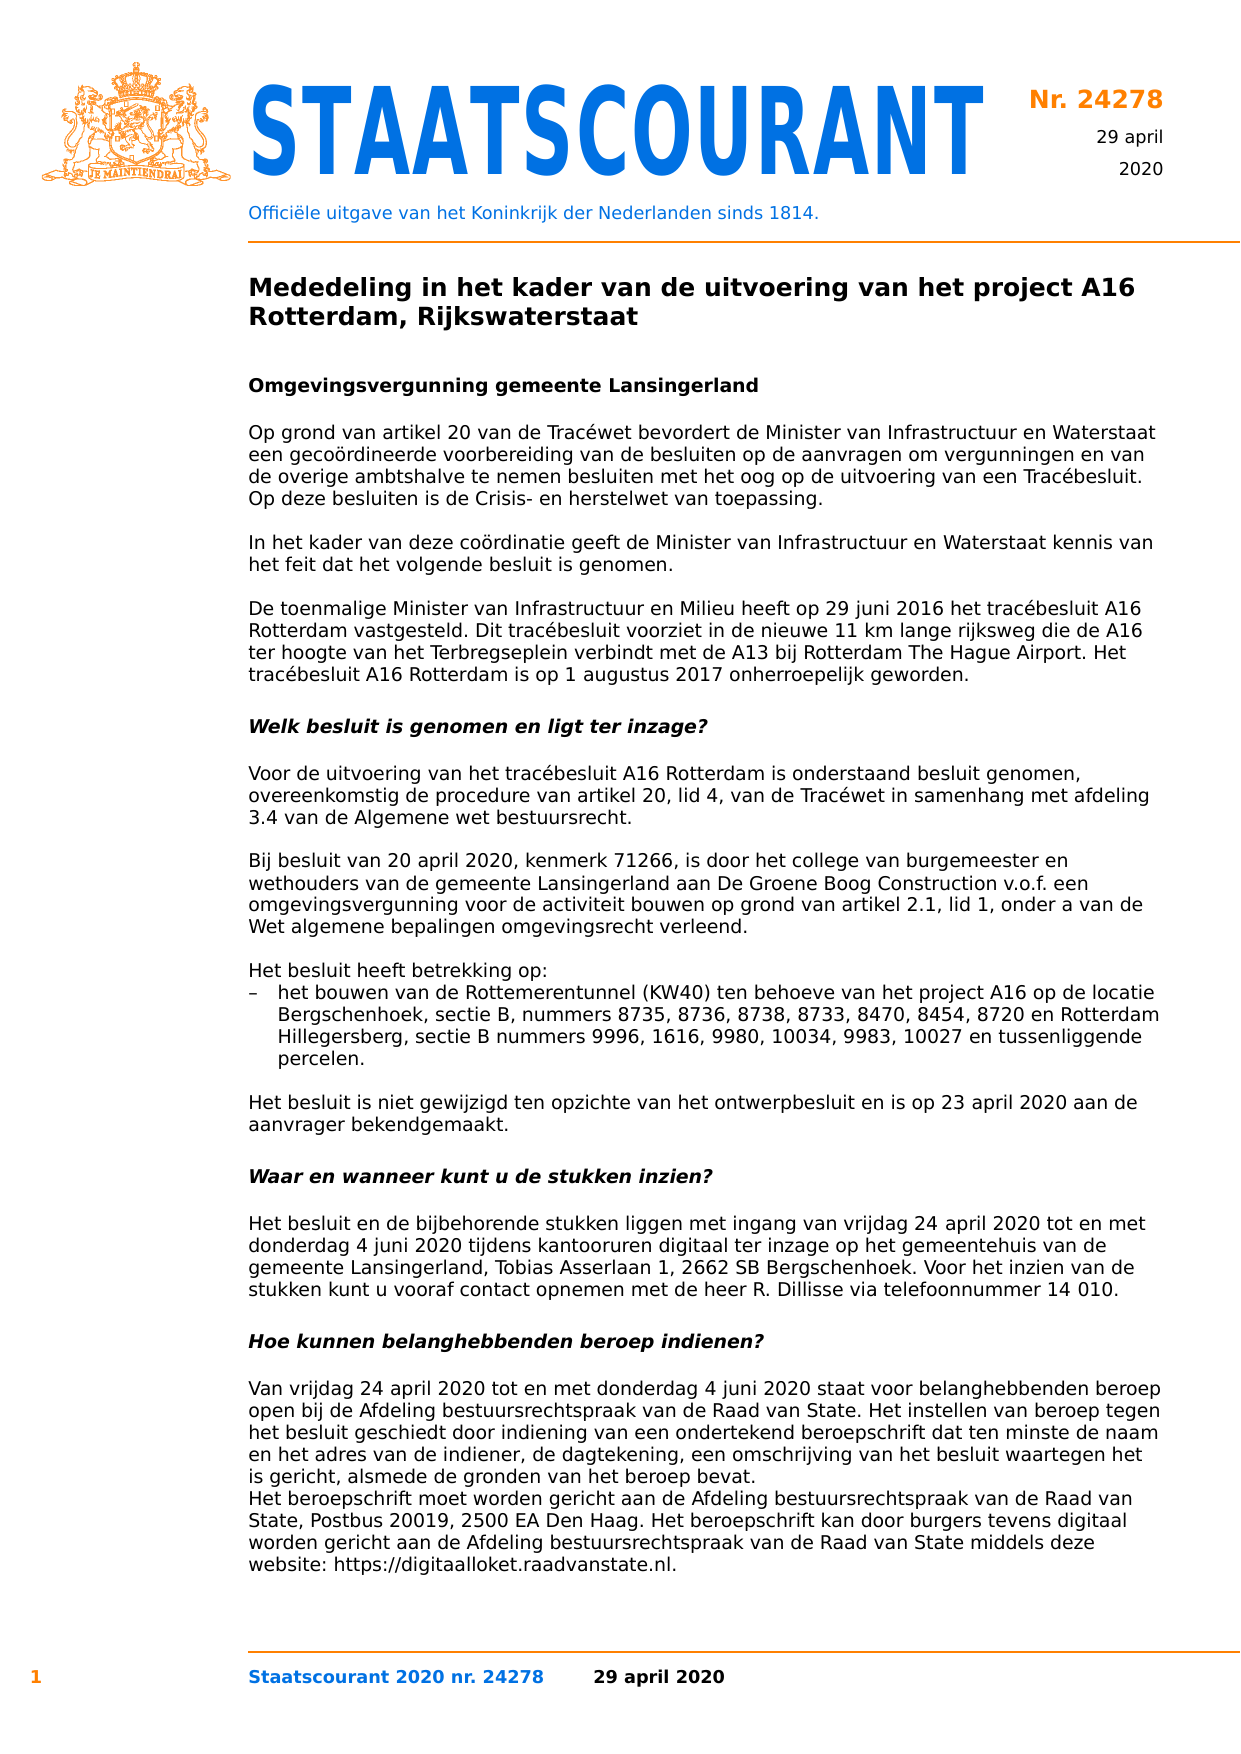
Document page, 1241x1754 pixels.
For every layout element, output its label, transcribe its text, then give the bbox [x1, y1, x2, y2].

text De toenmalige Minister van Infrastructuur en Milieu heeft op 29 juni 2016 het tracébesluit A16 Rotterdam vastgesteld. Dit tracébesluit voorziet in de nieuwe 11 km lange rijksweg die de A16 ter hoogte van het Terbregseplein verbindt met de A13 bij Rotterdam The Hague Airport. Het tracébesluit A16 Rotterdam is op 1 augustus 2017 onherroepelijk geworden. [248, 598, 1163, 686]
table_header Nr. 24278 [998, 62, 1240, 121]
subtitle Hoe kunnen belanghebbenden beroep indienen? [248, 1331, 1163, 1353]
text Het besluit heeft betrekking op: [248, 960, 1163, 982]
table_cell 29 april [998, 121, 1240, 153]
text Het besluit en de bijbehorende stukken liggen met ingang van vrijdag 24 april 2020 tot en met donderdag 4 juni 2020 tijdens kantooruren digitaal ter inzage op het gemeentehuis van de gemeente Lansingerland, Tobias Asserlaan 1, 2662 SB Bergschenhoek. Voor het inzien van de stukken kunt u vooraf contact opnemen met de heer R. Dillisse via telefoonnummer 14 010. [248, 1213, 1163, 1301]
table_header STAATSCOURANT [248, 62, 998, 203]
picture [41, 62, 231, 186]
text Het besluit is niet gewijzigd ten opzichte van het ontwerpbesluit en is op 23 april 2020 aan de aanvrager bekendgemaakt. [248, 1092, 1163, 1136]
text Het beroepschrift moet worden gericht aan de Afdeling bestuursrechtspraak van de Raad van State, Postbus 20019, 2500 EA Den Haag. Het beroepschrift kan door burgers tevens digitaal worden gericht aan de Afdeling bestuursrechtspraak van de Raad van State middels deze website: https://digitaalloket.raadvanstate.nl. [248, 1488, 1163, 1576]
subtitle Mededeling in het kader van de uitvoering van het project A16 Rotterdam, Rijkswaterstaat [248, 273, 1163, 331]
subtitle Waar en wanneer kunt u de stukken inzien? [248, 1166, 1163, 1188]
text Voor de uitvoering van het tracébesluit A16 Rotterdam is onderstaand besluit genomen, overeenkomstig de procedure van artikel 20, lid 4, van de Tracéwet in samenhang met afdeling 3.4 van de Algemene wet bestuursrecht. [248, 763, 1163, 828]
text Van vrijdag 24 april 2020 tot en met donderdag 4 juni 2020 staat voor belanghebbenden beroep open bij de Afdeling bestuursrechtspraak van de Raad van State. Het instellen van beroep tegen het besluit geschiedt door indiening van een ondertekend beroepschrift dat ten minste de naam en het adres van de indiener, de dagtekening, een omschrijving van het besluit waartegen het is gericht, alsmede de gronden van het beroep bevat. [248, 1378, 1163, 1488]
text In het kader van deze coördinatie geeft de Minister van Infra­structuur en Waterstaat kennis van het feit dat het volgende besluit is genomen. [248, 532, 1163, 576]
table_header [25, 62, 248, 241]
text Op grond van artikel 20 van de Tracéwet bevordert de Minister van Infrastructuur en Waterstaat een gecoördineerde voor­bereiding van de besluiten op de aanvragen om vergunningen en van de overige ambtshalve te nemen besluiten met het oog op de uitvoering van een Tracébesluit. Op deze besluiten is de Crisis- en herstelwet van toepassing. [248, 422, 1163, 510]
table_cell Officiële uitgave van het Koninkrijk der Nederlanden sinds 1814. [248, 203, 1240, 241]
subtitle Omgevingsvergunning gemeente Lansingerland [248, 375, 1163, 397]
text Bij besluit van 20 april 2020, kenmerk 71266, is door het college van burgemeester en wethouders van de gemeente Lansingerland aan De Groene Boog Construction v.o.f. een omgevingsvergunning voor de activiteit bouwen op grond van artikel 2.1, lid 1, onder a van de Wet algemene bepalingen omgevingsrecht verleend. [248, 850, 1163, 938]
table_cell 2020 [998, 153, 1240, 203]
subtitle Welk besluit is genomen en ligt ter inzage? [248, 716, 1163, 738]
text – het bouwen van de Rottemerentunnel (KW40) ten behoeve van het project A16 op de locatie Bergschenhoek, sectie B, nummers 8735, 8736, 8738, 8733, 8470, 8454, 8720 en Rotterdam Hillegersberg, sectie B nummers 9996, 1616, 9980, 10034, 9983, 10027 en tussenliggende percelen. [248, 982, 1163, 1070]
